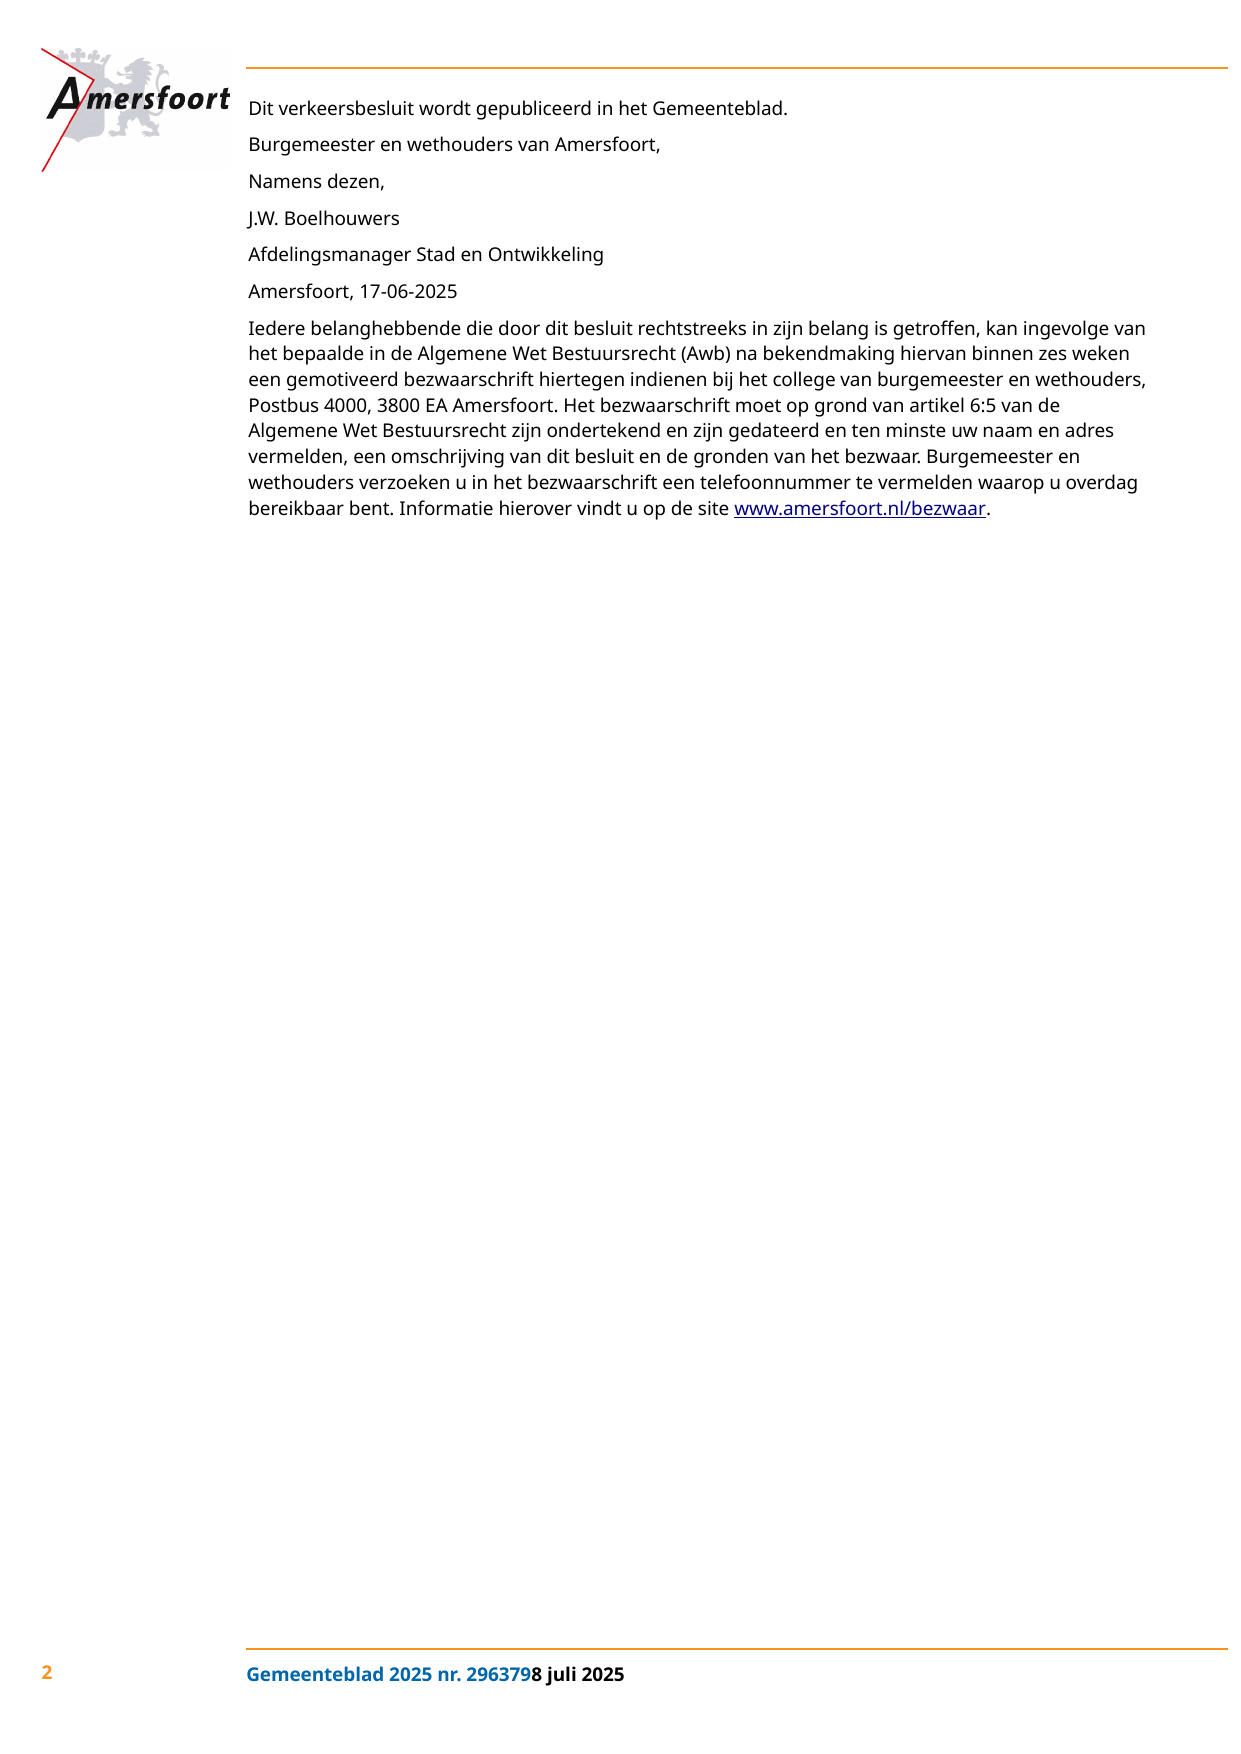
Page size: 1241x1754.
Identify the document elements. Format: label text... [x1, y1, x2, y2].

text Namens dezen, [248, 168, 1152, 194]
picture [41, 47, 231, 172]
text Burgemeester en wethouders van Amersfoort, [248, 131, 1152, 157]
text Dit verkeersbesluit wordt gepubliceerd in het Gemeenteblad. [248, 95, 1152, 121]
text Afdelingsmanager Stad en Ontwikkeling [248, 241, 1152, 267]
text Amersfoort, 17-06-2025 [248, 278, 1152, 304]
text J.W. Boelhouwers [248, 205, 1152, 231]
text Iedere belanghebbende die door dit besluit rechtstreeks in zijn belang is getroffen, kan ingevolge van het bepaalde in de Algemene Wet Bestuursrecht (Awb) na bekendmaking hiervan binnen zes weken een gemotiveerd bezwaarschrift hiertegen indienen bij het college van burgemeester en wethouders, Postbus 4000, 3800 EA Amersfoort. Het bezwaarschrift moet op grond van artikel 6:5 van de Algemene Wet Bestuursrecht zijn ondertekend en zijn gedateerd en ten minste uw naam en adres vermelden, een omschrijving van dit besluit en de gronden van het bezwaar. Burgemeester en wethouders verzoeken u in het bezwaarschrift een telefoonnummer te vermelden waarop u overdag bereikbaar bent. Informatie hierover vindt u op de site www.amersfoort.nl/bezwaar. [248, 315, 1152, 521]
